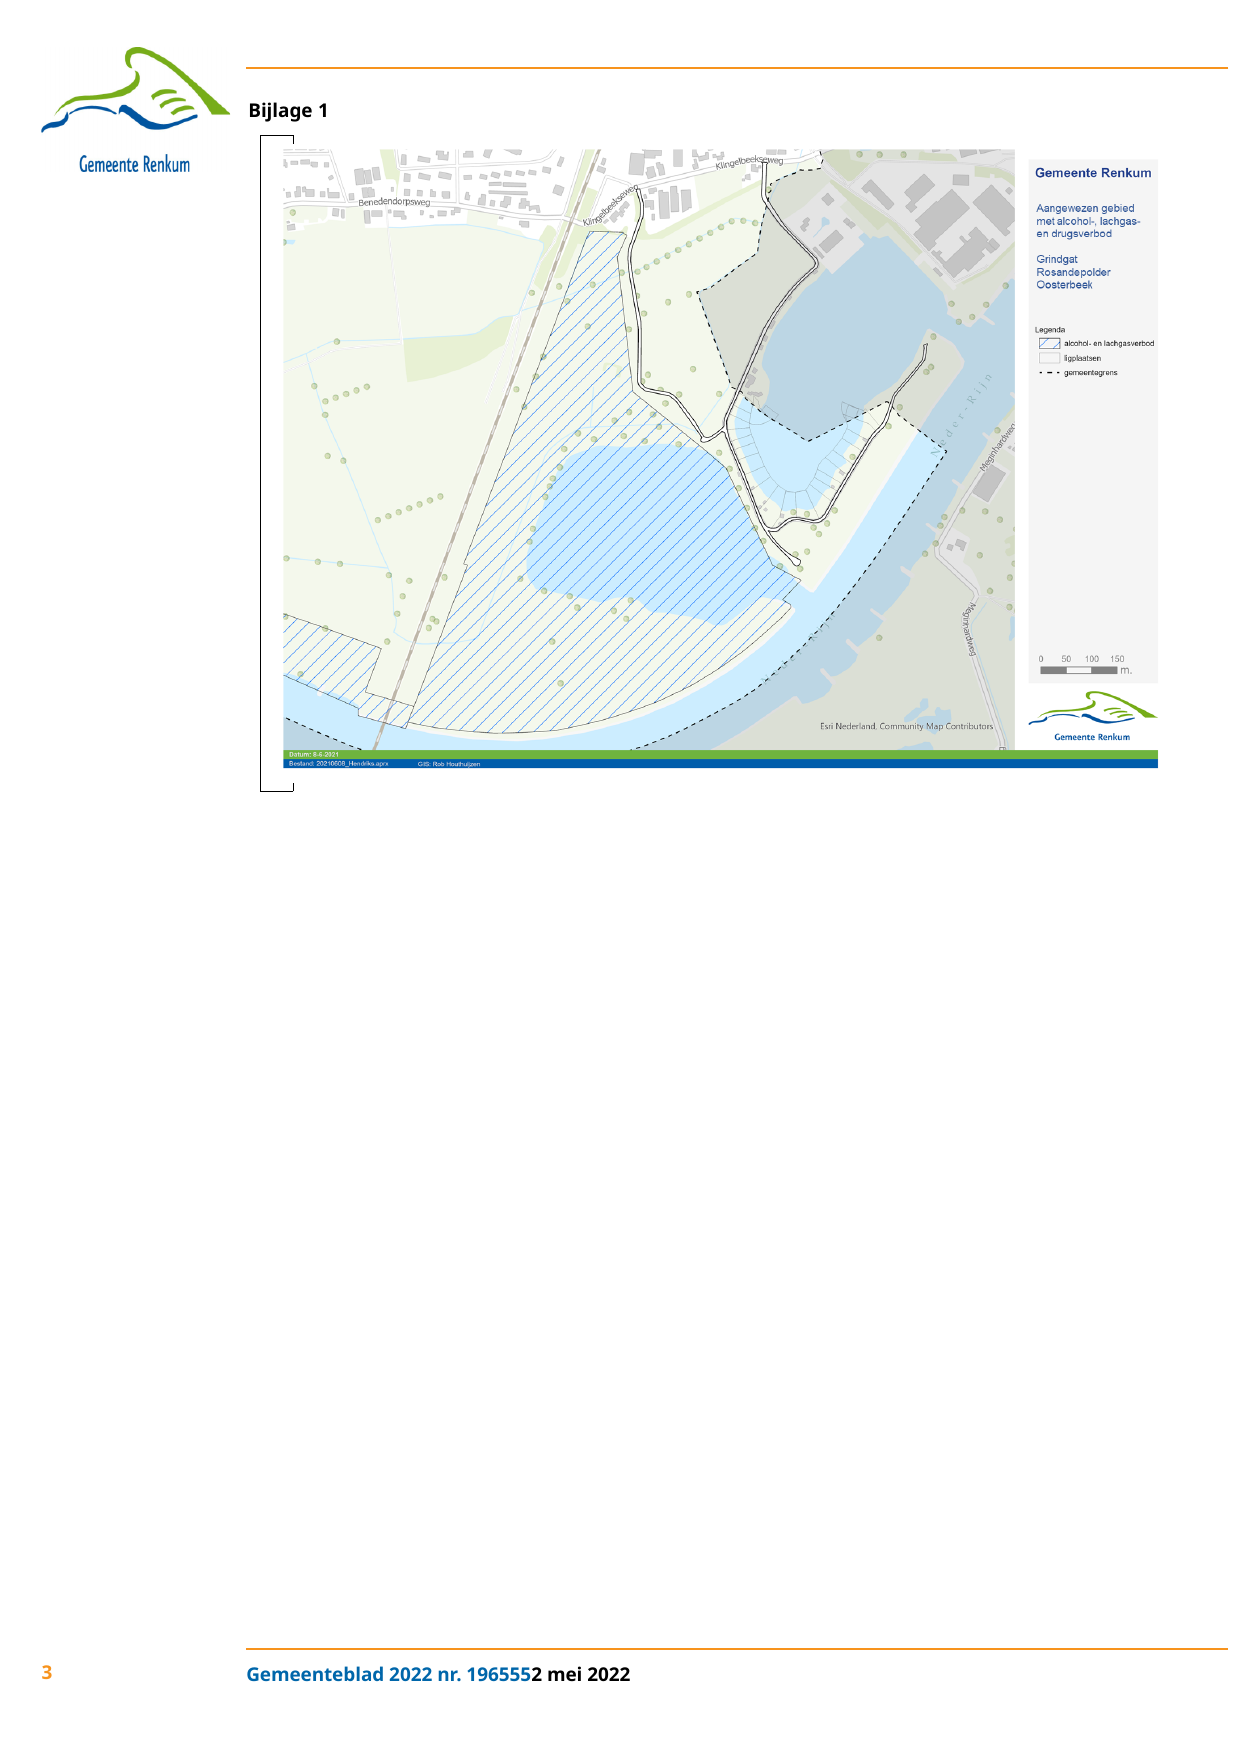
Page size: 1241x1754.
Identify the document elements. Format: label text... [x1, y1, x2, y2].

text Bijlage 1 [248, 95, 1152, 123]
picture [268, 144, 1173, 783]
picture [41, 47, 231, 172]
